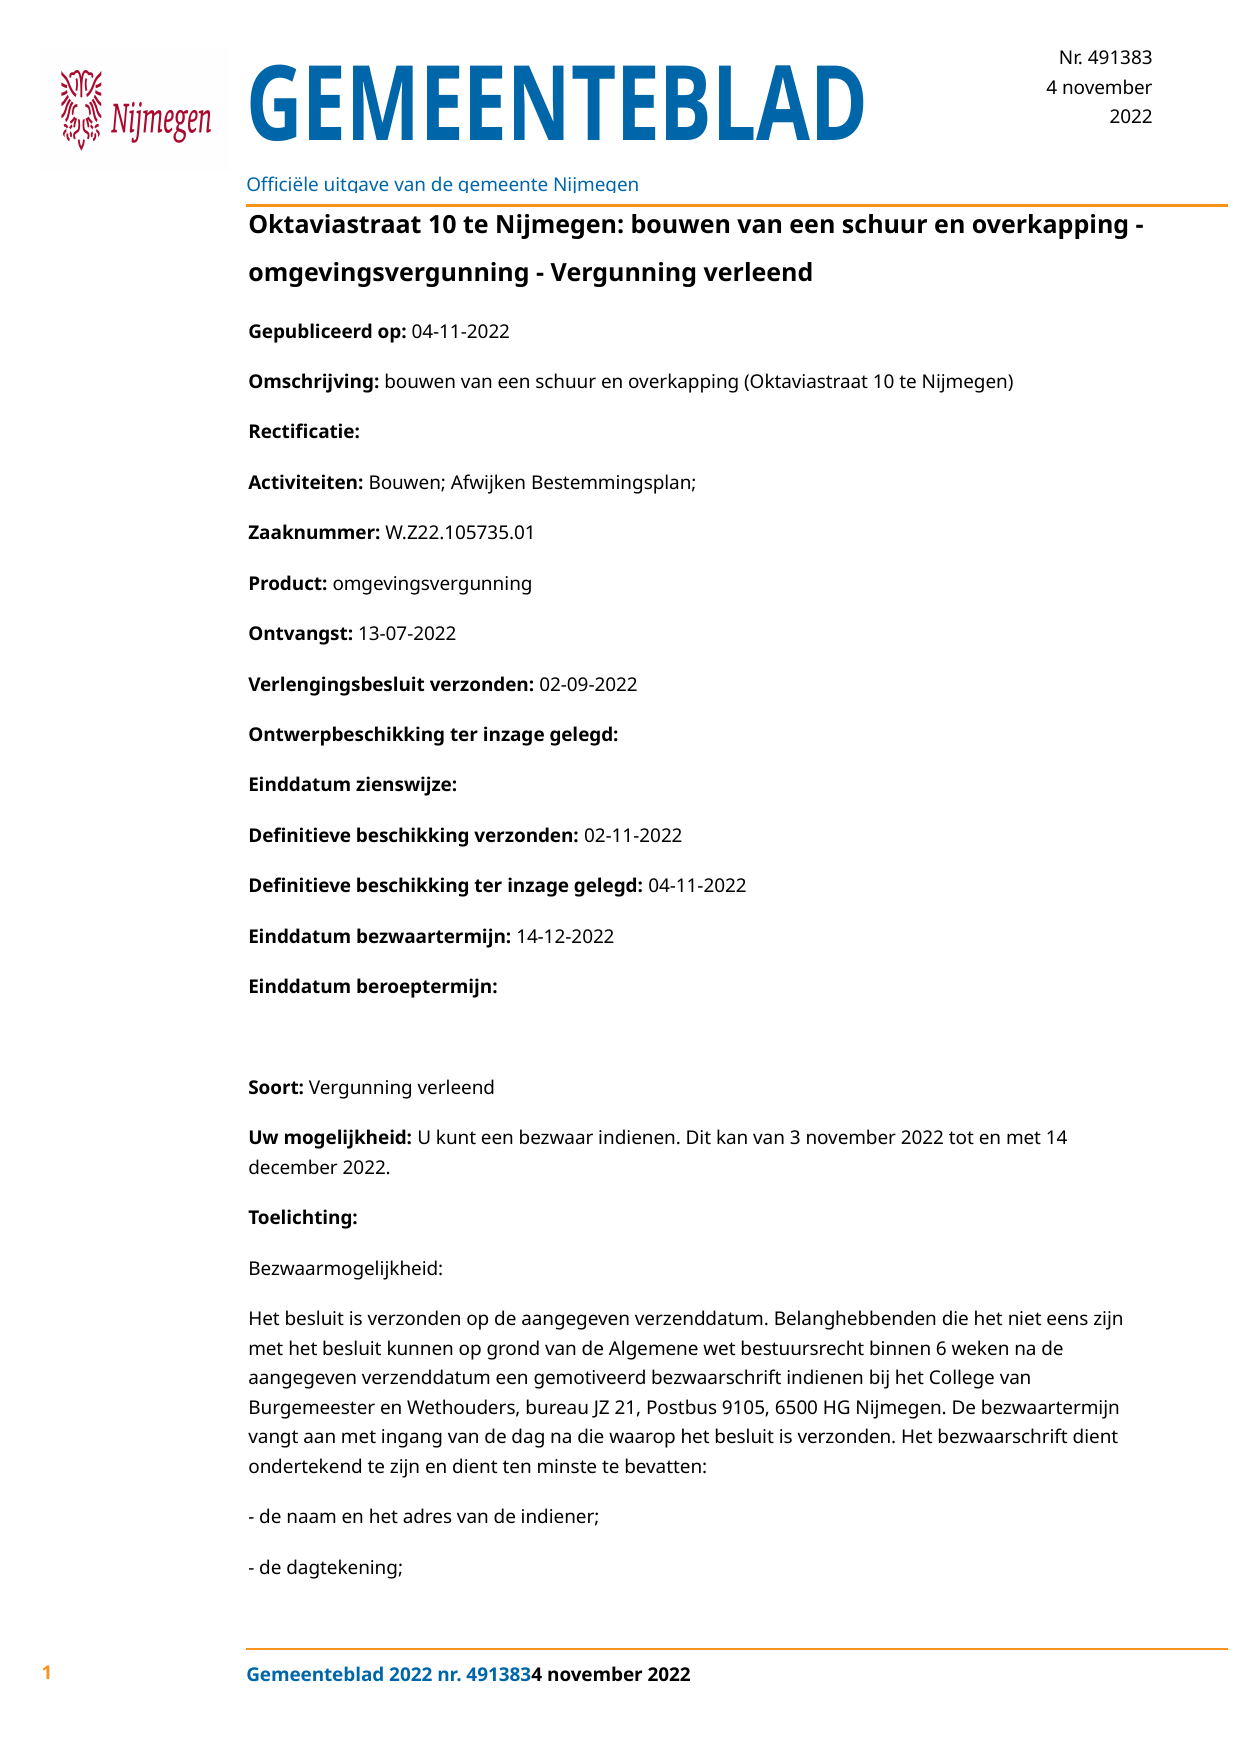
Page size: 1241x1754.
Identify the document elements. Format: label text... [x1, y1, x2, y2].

text Rectificatie: [248, 419, 1152, 444]
text Product: omgevingsvergunning [248, 570, 1152, 596]
text Definitieve beschikking ter inzage gelegd: 04-11-2022 [248, 872, 1152, 898]
text Definitieve beschikking verzonden: 02-11-2022 [248, 822, 1152, 848]
text Einddatum zienswijze: [248, 772, 1152, 797]
text Omschrijving: bouwen van een schuur en overkapping (Oktaviastraat 10 te Nijmegen) [248, 368, 1152, 394]
picture [41, 47, 231, 172]
text Ontvangst: 13-07-2022 [248, 620, 1152, 646]
text Oktaviastraat 10 te Nijmegen: bouwen van een schuur en overkapping - omgevingsvergunning - Vergunning verleend [248, 207, 1152, 288]
text Toelichting: [248, 1204, 1152, 1230]
text Ontwerpbeschikking ter inzage gelegd: [248, 721, 1152, 747]
text Zaaknummer: W.Z22.105735.01 [248, 519, 1152, 545]
text Bezwaarmogelijkheid: [248, 1255, 1152, 1281]
text Het besluit is verzonden op de aangegeven verzenddatum. Belanghebbenden die het niet eens zijn met het besluit kunnen op grond van de Algemene wet bestuursrecht binnen 6 weken na de aangegeven verzenddatum een gemotiveerd bezwaarschrift indienen bij het College van Burgemeester en Wethouders, bureau JZ 21, Postbus 9105, 6500 HG Nijmegen. De bezwaartermijn vangt aan met ingang van de dag na die waarop het besluit is verzonden. Het bezwaarschrift dient ondertekend te zijn en dient ten minste te bevatten: [248, 1305, 1152, 1479]
text - de dagtekening; [248, 1554, 1152, 1580]
text Uw mogelijkheid: U kunt een bezwaar indienen. Dit kan van 3 november 2022 tot en met 14 december 2022. [248, 1124, 1152, 1180]
text Soort: Vergunning verleend [248, 1074, 1152, 1100]
text Activiteiten: Bouwen; Afwijken Bestemmingsplan; [248, 469, 1152, 495]
text Einddatum bezwaartermijn: 14-12-2022 [248, 923, 1152, 949]
text Verlengingsbesluit verzonden: 02-09-2022 [248, 671, 1152, 697]
text Einddatum beroeptermijn: [248, 973, 1152, 999]
text Gepubliceerd op: 04-11-2022 [248, 318, 1152, 344]
text - de naam en het adres van de indiener; [248, 1504, 1152, 1529]
